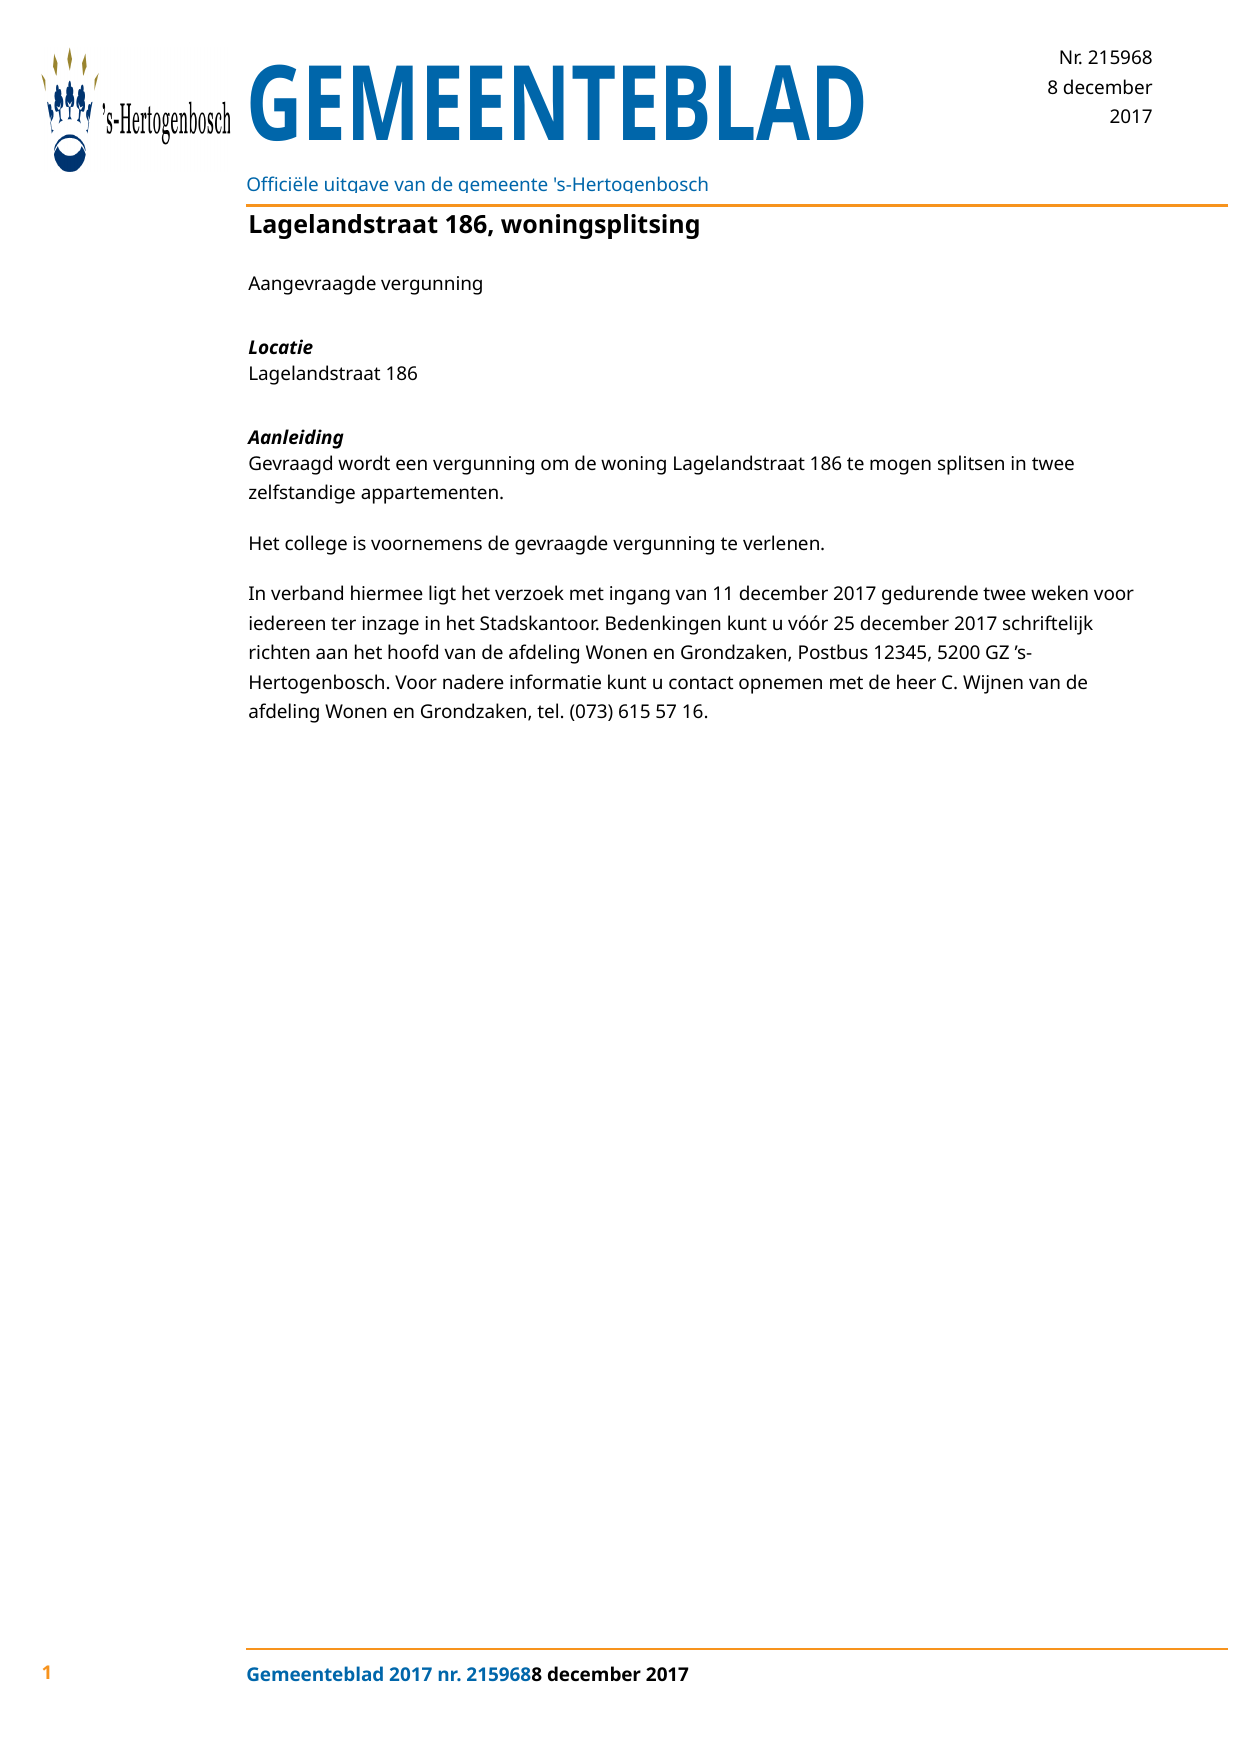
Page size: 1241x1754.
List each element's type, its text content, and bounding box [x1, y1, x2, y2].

text Lagelandstraat 186, woningsplitsing [248, 207, 1152, 241]
text Aangevraagde vergunning [248, 270, 1152, 296]
text Lagelandstraat 186 [248, 360, 1152, 386]
text In verband hiermee ligt het verzoek met ingang van 11 december 2017 gedurende twee weken voor iedereen ter inzage in het Stadskantoor. Bedenkingen kunt u vóór 25 december 2017 schriftelijk richten aan het hoofd van de afdeling Wonen en Grondzaken, Postbus 12345, 5200 GZ ’s-Hertogenbosch. Voor nadere informatie kunt u contact opnemen met de heer C. Wijnen van de afdeling Wonen en Grondzaken, tel. (073) 615 57 16. [248, 580, 1152, 724]
text Het college is voornemens de gevraagde vergunning te verlenen. [248, 530, 1152, 555]
text Locatie [248, 334, 1152, 360]
text Aanleiding [248, 424, 1152, 450]
picture [41, 47, 231, 172]
text Gevraagd wordt een vergunning om de woning Lagelandstraat 186 te mogen splitsen in twee zelfstandige appartementen. [248, 450, 1152, 505]
